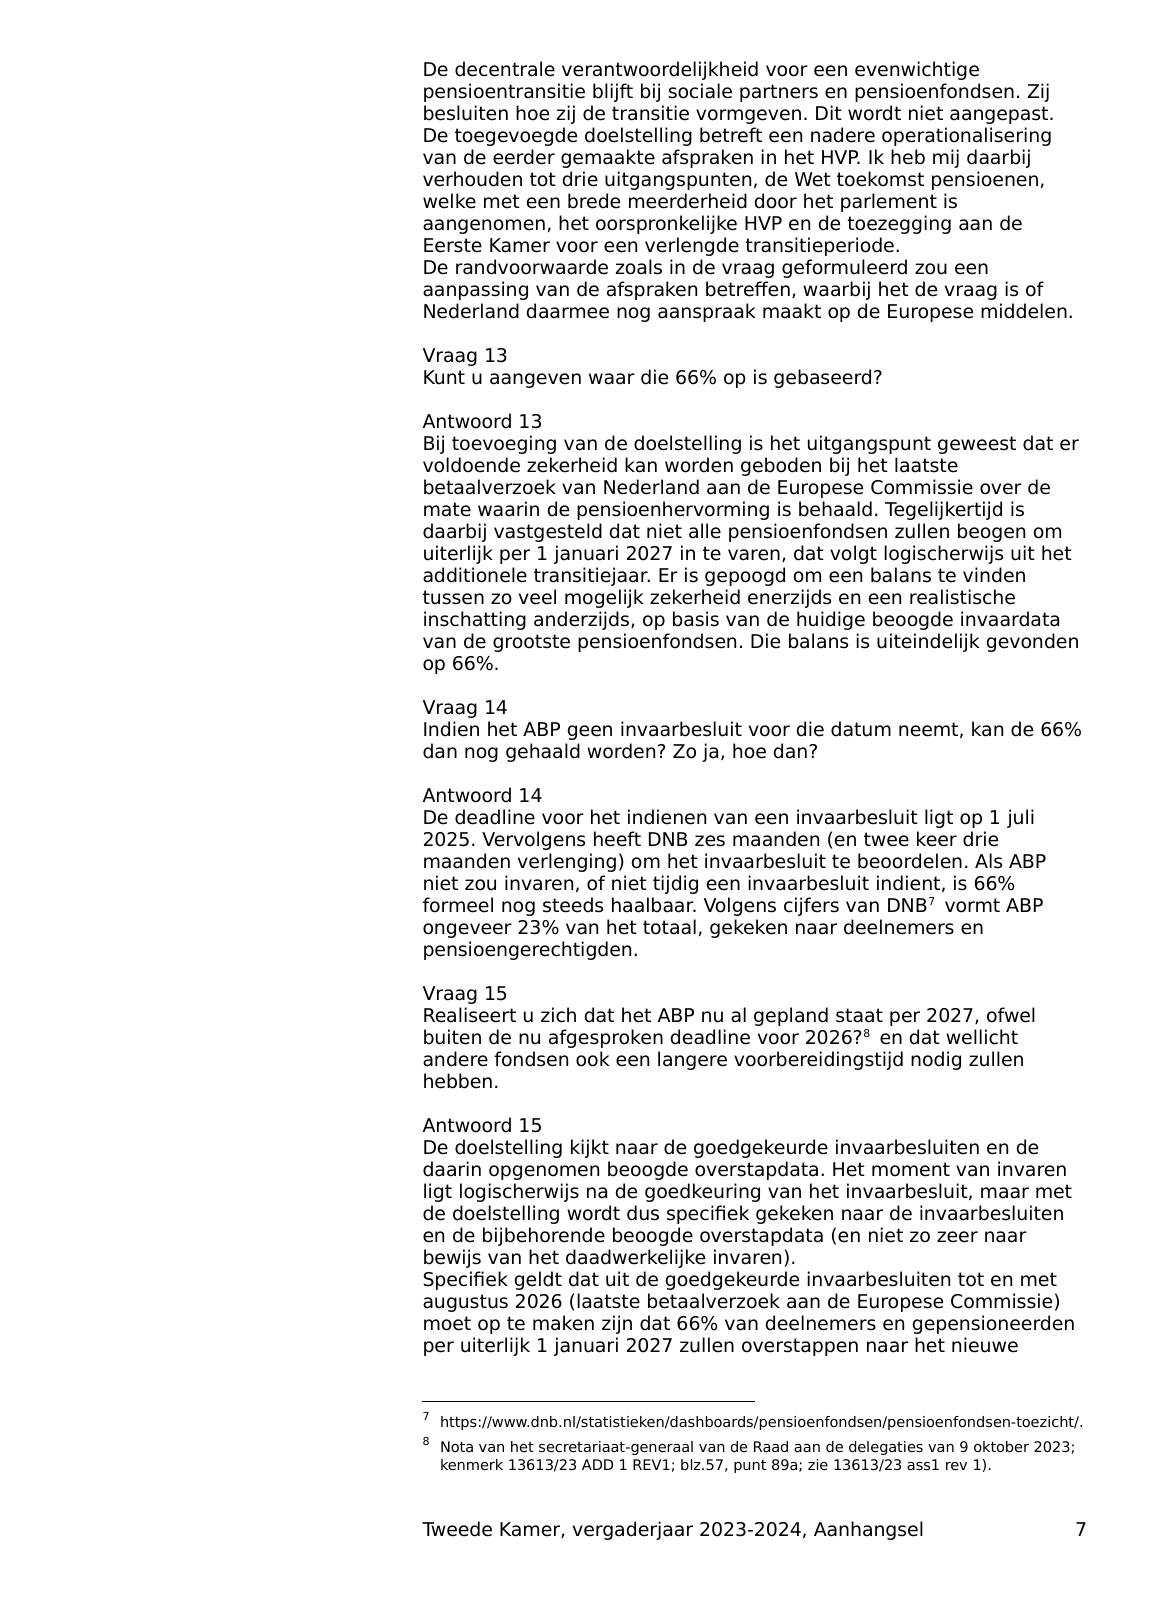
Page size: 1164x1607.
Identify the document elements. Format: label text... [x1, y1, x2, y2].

text De decentrale verantwoordelijkheid voor een evenwichtige pensioentransitie blijft bij sociale partners en pensioenfondsen. Zij besluiten hoe zij de transitie vormgeven. Dit wordt niet aangepast. [422, 59, 1087, 125]
text Vraag 14 [422, 697, 1087, 719]
text De randvoorwaarde zoals in de vraag geformuleerd zou een aanpassing van de afspraken betreffen, waarbij het de vraag is of Nederland daarmee nog aanspraak maakt op de Europese middelen. [422, 257, 1087, 323]
text Vraag 15 [422, 983, 1087, 1005]
text Realiseert u zich dat het ABP nu al gepland staat per 2027, ofwel buiten de nu afgesproken deadline voor 2026? en dat wellicht andere fondsen ook een langere voorbereidingstijd nodig zullen hebben. [422, 1005, 1087, 1093]
text Vraag 13 [422, 345, 1087, 367]
text De doelstelling kijkt naar de goedgekeurde invaarbesluiten en de daarin opgenomen beoogde overstapdata. Het moment van invaren ligt logischerwijs na de goedkeuring van het invaarbesluit, maar met de doelstelling wordt dus specifiek gekeken naar de invaarbesluiten en de bijbehorende beoogde overstapdata (en niet zo zeer naar bewijs van het daadwerkelijke invaren). [422, 1137, 1087, 1269]
text Antwoord 13 [422, 411, 1087, 433]
text Indien het ABP geen invaarbesluit voor die datum neemt, kan de 66% dan nog gehaald worden? Zo ja, hoe dan? [422, 719, 1087, 763]
text Antwoord 14 [422, 785, 1087, 807]
text https://www.dnb.nl/statistieken/dashboards/pensioenfondsen/pensioenfondsen-toezicht/. [422, 1410, 1087, 1432]
text Specifiek geldt dat uit de goedgekeurde invaarbesluiten tot en met augustus 2026 (laatste betaalverzoek aan de Europese Commissie) moet op te maken zijn dat 66% van deelnemers en gepensioneerden per uiterlijk 1 januari 2027 zullen overstappen naar het nieuwe [422, 1269, 1087, 1357]
text De toegevoegde doelstelling betreft een nadere operationalisering van de eerder gemaakte afspraken in het HVP. Ik heb mij daarbij verhouden tot drie uitgangspunten, de Wet toekomst pensioenen, welke met een brede meerderheid door het parlement is aangenomen, het oorspronkelijke HVP en de toezegging aan de Eerste Kamer voor een verlengde transitieperiode. [422, 125, 1087, 257]
text Nota van het secretariaat-generaal van de Raad aan de delegaties van 9 oktober 2023; kenmerk 13613/23 ADD 1 REV1; blz.57, punt 89a; zie 13613/23 ass1 rev 1). [422, 1435, 1087, 1474]
text Kunt u aangeven waar die 66% op is gebaseerd? [422, 367, 1087, 389]
text De deadline voor het indienen van een invaarbesluit ligt op 1 juli 2025. Vervolgens heeft DNB zes maanden (en twee keer drie maanden verlenging) om het invaarbesluit te beoordelen. Als ABP niet zou invaren, of niet tijdig een invaarbesluit indient, is 66% formeel nog steeds haalbaar. Volgens cijfers van DNB vormt ABP ongeveer 23% van het totaal, gekeken naar deelnemers en pensioengerechtigden. [422, 807, 1087, 961]
text Antwoord 15 [422, 1115, 1087, 1137]
text Bij toevoeging van de doelstelling is het uitgangspunt geweest dat er voldoende zekerheid kan worden geboden bij het laatste betaalverzoek van Nederland aan de Europese Commissie over de mate waarin de pensioenhervorming is behaald. Tegelijkertijd is daarbij vastgesteld dat niet alle pensioenfondsen zullen beogen om uiterlijk per 1 januari 2027 in te varen, dat volgt logischerwijs uit het additionele transitiejaar. Er is gepoogd om een balans te vinden tussen zo veel mogelijk zekerheid enerzijds en een realistische inschatting anderzijds, op basis van de huidige beoogde invaardata van de grootste pensioenfondsen. Die balans is uiteindelijk gevonden op 66%. [422, 433, 1087, 675]
